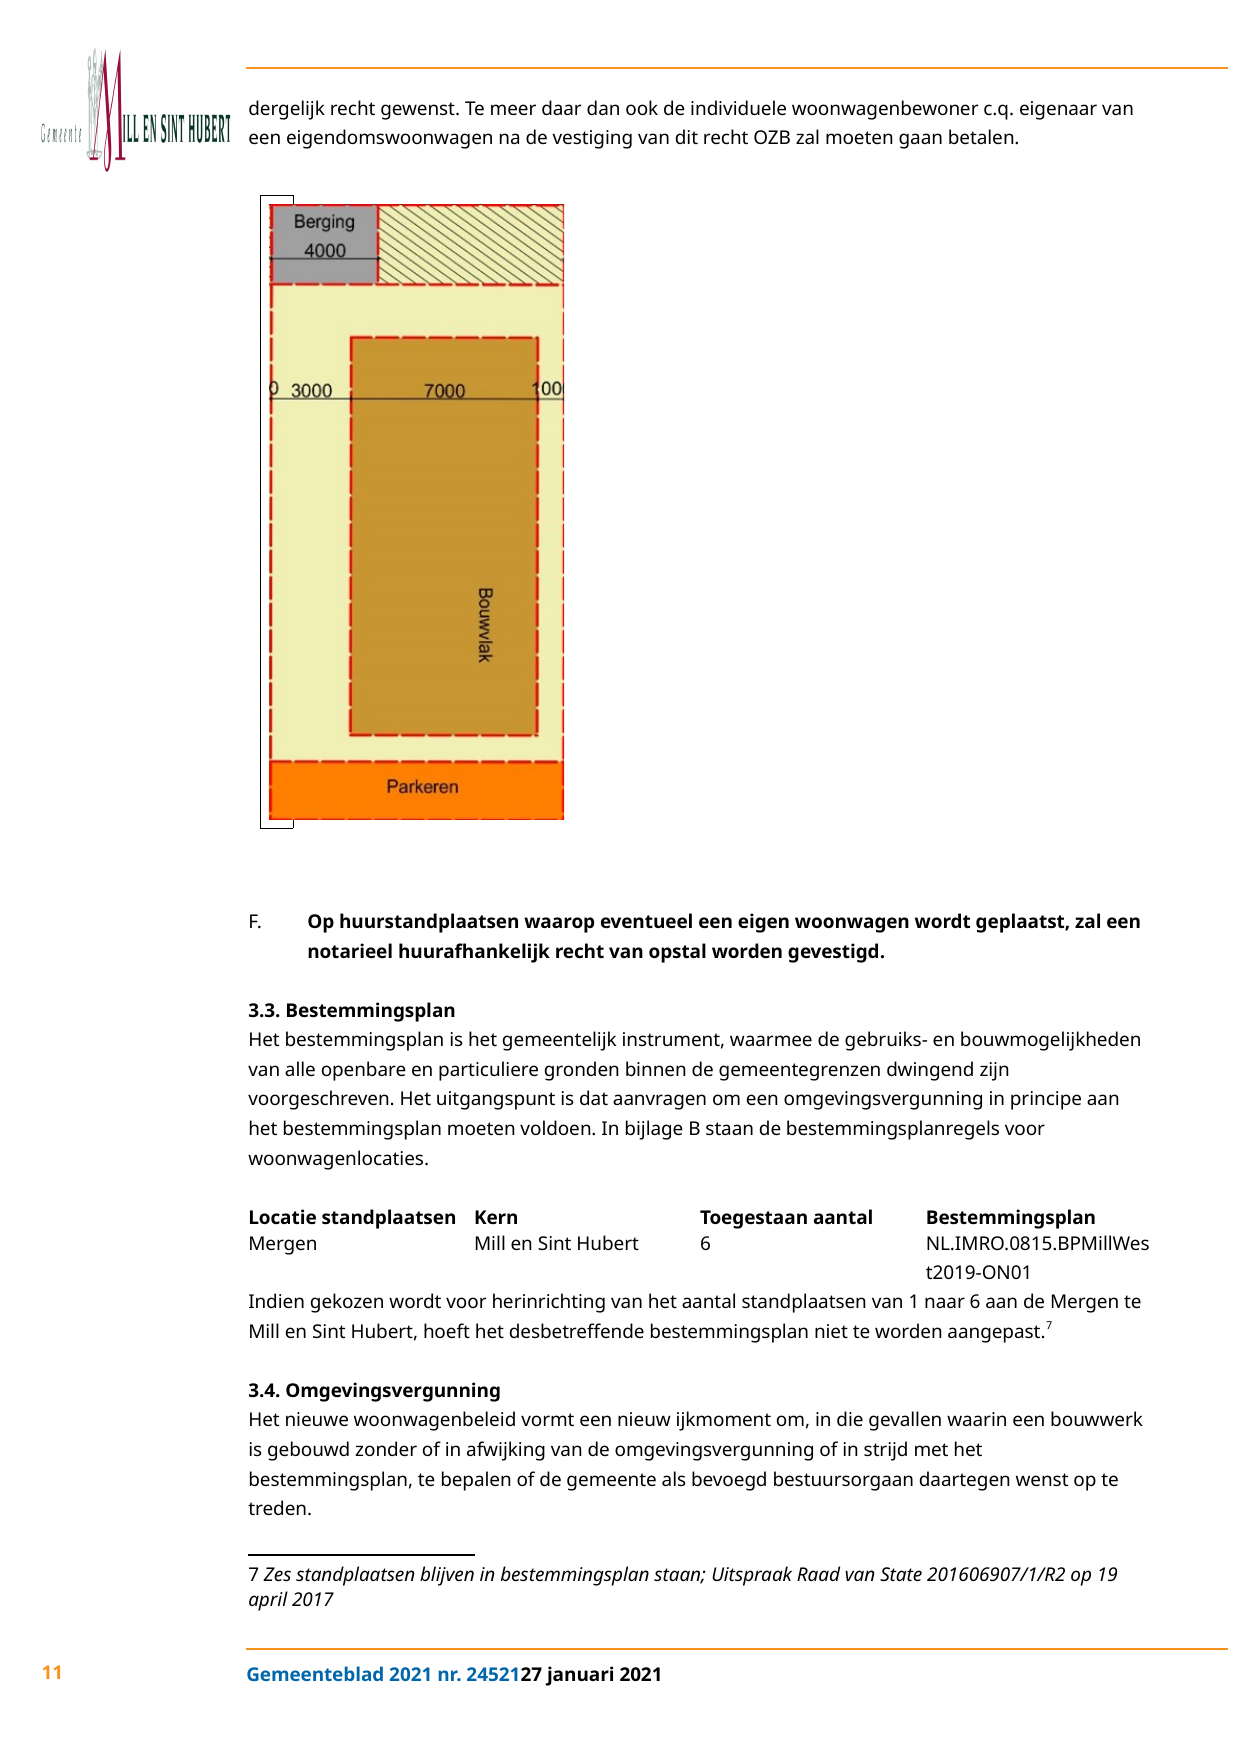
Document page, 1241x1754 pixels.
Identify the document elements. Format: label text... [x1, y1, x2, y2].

text 3.3. Bestemmingsplan [248, 997, 1152, 1023]
table_header Bestemmingsplan [926, 1204, 1152, 1230]
table_cell Mill en Sint Hubert [474, 1230, 700, 1285]
text Het nieuwe woonwagenbeleid vormt een nieuw ijkmoment om, in die gevallen waarin een bouwwerk is gebouwd zonder of in afwijking van de omgevingsvergunning of in strijd met het bestemmingsplan, te bepalen of de gemeente als bevoegd bestuursorgaan daartegen wenst op te treden. [248, 1407, 1152, 1521]
text 3.4. Omgevingsvergunning [248, 1377, 1152, 1403]
text Zes standplaatsen blijven in bestemmingsplan staan; Uitspraak Raad van State 201606907/1/R2 op 19 april 2017 [248, 1561, 1152, 1612]
table_header Locatie standplaatsen [248, 1204, 474, 1230]
table_header Toegestaan aantal [700, 1204, 926, 1230]
picture [268, 204, 565, 820]
table_cell NL.IMRO.0815.BPMillWest2019-ON01 [926, 1230, 1152, 1285]
text Het bestemmingsplan is het gemeentelijk instrument, waarmee de gebruiks- en bouwmogelijkheden van alle openbare en particuliere gronden binnen de gemeentegrenzen dwingend zijn voorgeschreven. Het uitgangspunt is dat aanvragen om een omgevingsvergunning in principe aan het bestemmingsplan moeten voldoen. In bijlage B staan de bestemmingsplanregels voor woonwagenlocaties. [248, 1026, 1152, 1171]
text Indien gekozen wordt voor herinrichting van het aantal standplaatsen van 1 naar 6 aan de Mergen te Mill en Sint Hubert, hoeft het desbetreffende bestemmingsplan niet te worden aangepast. [248, 1288, 1152, 1344]
table_header Op huurstandplaatsen waarop eventueel een eigen woonwagen wordt geplaatst, zal een notarieel huurafhankelijk recht van opstal worden gevestigd. [248, 879, 1152, 964]
picture [41, 47, 231, 172]
table_header Kern [474, 1204, 700, 1230]
table_cell Mergen [248, 1230, 474, 1285]
text dergelijk recht gewenst. Te meer daar dan ook de individuele woonwagenbewoner c.q. eigenaar van een eigendomswoonwagen na de vestiging van dit recht OZB zal moeten gaan betalen. [248, 95, 1152, 150]
table_cell 6 [700, 1230, 926, 1285]
